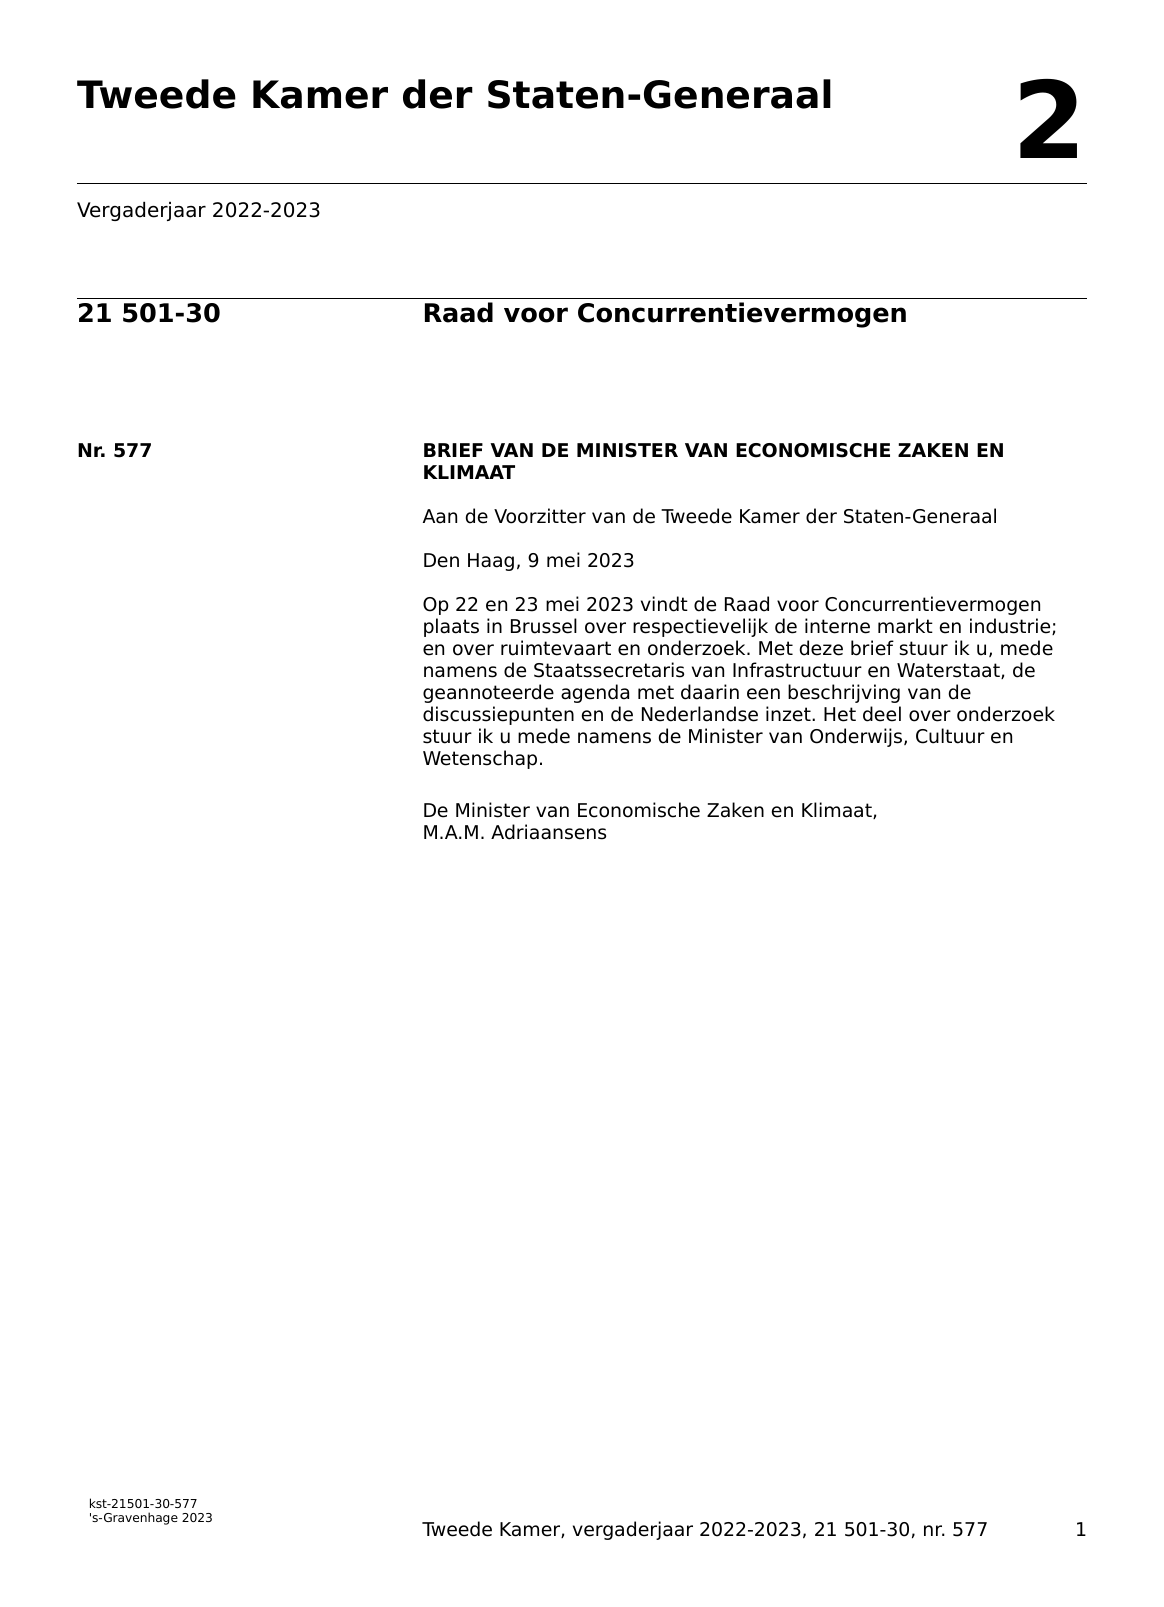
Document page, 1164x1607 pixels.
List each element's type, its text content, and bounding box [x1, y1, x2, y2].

table_header 2 [886, 59, 1087, 183]
text De Minister van Economische Zaken en Klimaat, M.A.M. Adriaansens [422, 800, 1087, 844]
text kst-21501-30-577 [88, 1497, 323, 1511]
text Op 22 en 23 mei 2023 vindt de Raad voor Concurrentievermogen plaats in Brussel over respectievelijk de interne markt en industrie; en over ruimtevaart en onderzoek. Met deze brief stuur ik u, mede namens de Staatssecretaris van Infrastructuur en Waterstaat, de geannoteerde agenda met daarin een beschrijving van de discussiepunten en de Nederlandse inzet. Het deel over onderzoek stuur ik u mede namens de Minister van Onderwijs, Cultuur en Wetenschap. [422, 594, 1087, 770]
text Aan de Voorzitter van de Tweede Kamer der Staten-Generaal [422, 506, 1087, 528]
table_cell Vergaderjaar 2022-2023 [77, 184, 1087, 298]
subtitle Nr. 577 BRIEF VAN DE MINISTER VAN ECONOMISCHE ZAKEN EN KLIMAAT [77, 440, 1087, 484]
text Den Haag, 9 mei 2023 [422, 550, 1087, 572]
text 's-Gravenhage 2023 [88, 1511, 323, 1525]
subtitle 21 501-30 Raad voor Concurrentievermogen [77, 299, 1087, 329]
table_header Tweede Kamer der Staten-Generaal [77, 59, 886, 183]
